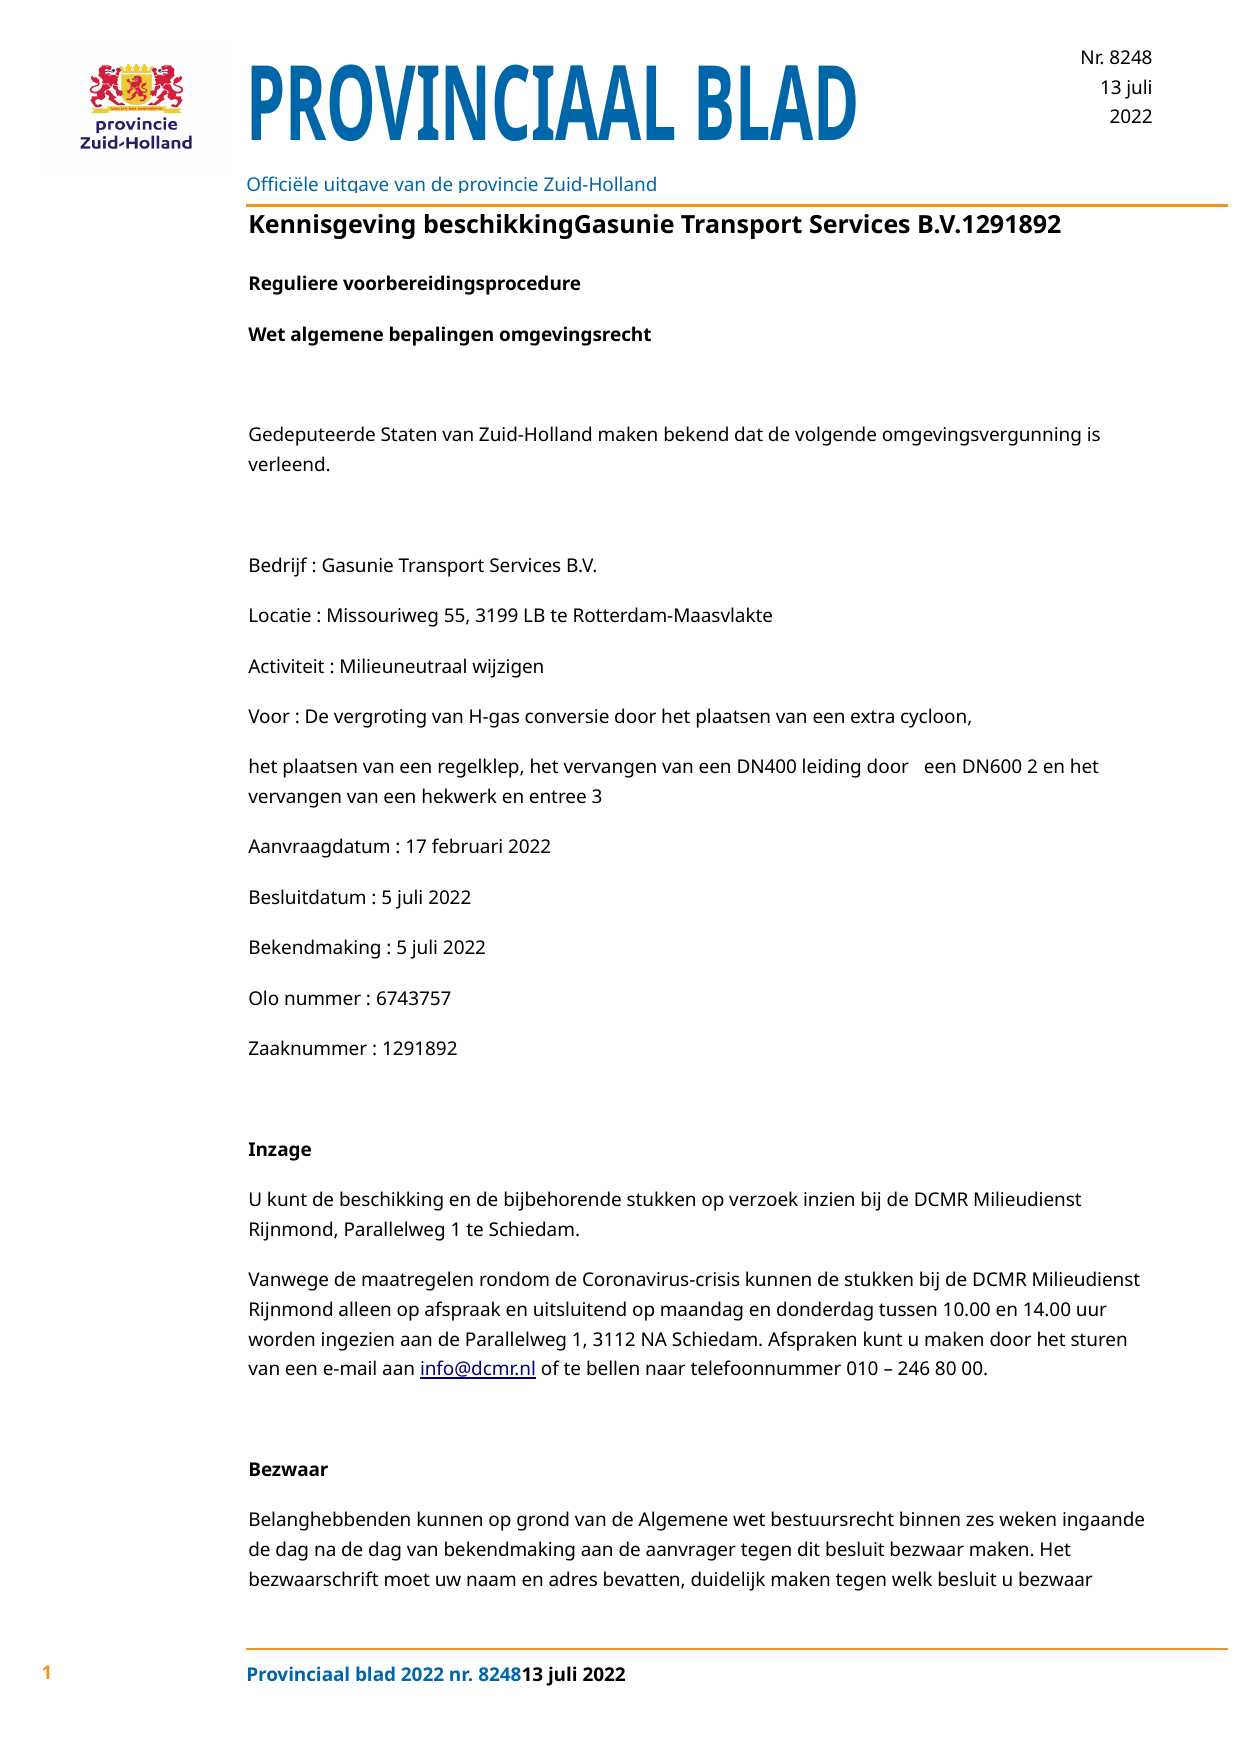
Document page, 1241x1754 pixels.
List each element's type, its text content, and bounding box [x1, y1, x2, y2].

text Locatie : Missouriweg 55, 3199 LB te Rotterdam-Maasvlakte [248, 602, 1152, 628]
text Inzage [248, 1136, 1152, 1162]
text Reguliere voorbereidingsprocedure [248, 270, 1152, 296]
text Vanwege de maatregelen rondom de Coronavirus-crisis kunnen de stukken bij de DCMR Milieudienst Rijnmond alleen op afspraak en uitsluitend op maandag en donderdag tussen 10.00 en 14.00 uur worden ingezien aan de Parallelweg 1, 3112 NA Schiedam. Afspraken kunt u maken door het sturen van een e-mail aan info@dcmr.nl of te bellen naar telefoonnummer 010 – 246 80 00. [248, 1267, 1152, 1381]
picture [41, 47, 231, 172]
text Bekendmaking : 5 juli 2022 [248, 934, 1152, 960]
text Bezwaar [248, 1456, 1152, 1482]
text Olo nummer : 6743757 [248, 985, 1152, 1011]
text Besluitdatum : 5 juli 2022 [248, 884, 1152, 910]
text Wet algemene bepalingen omgevingsrecht [248, 321, 1152, 346]
text Kennisgeving beschikkingGasunie Transport Services B.V.1291892 [248, 207, 1152, 241]
text Aanvraagdatum : 17 februari 2022 [248, 834, 1152, 859]
text Activiteit : Milieuneutraal wijzigen [248, 653, 1152, 678]
text Gedeputeerde Staten van Zuid-Holland maken bekend dat de volgende omgevingsvergunning is verleend. [248, 422, 1152, 477]
text Belanghebbenden kunnen op grond van de Algemene wet bestuursrecht binnen zes weken ingaande de dag na de dag van bekendmaking aan de aanvrager tegen dit besluit bezwaar maken. Het bezwaarschrift moet uw naam en adres bevatten, duidelijk maken tegen welk besluit u bezwaar [248, 1507, 1152, 1591]
text het plaatsen van een regelklep, het vervangen van een DN400 leiding door een DN600 2 en het vervangen van een hekwerk en entree 3 [248, 754, 1152, 809]
text Zaaknummer : 1291892 [248, 1035, 1152, 1061]
text Bedrijf : Gasunie Transport Services B.V. [248, 552, 1152, 578]
text U kunt de beschikking en de bijbehorende stukken op verzoek inzien bij de DCMR Milieudienst Rijnmond, Parallelweg 1 te Schiedam. [248, 1187, 1152, 1242]
text Voor : De vergroting van H-gas conversie door het plaatsen van een extra cycloon, [248, 703, 1152, 729]
